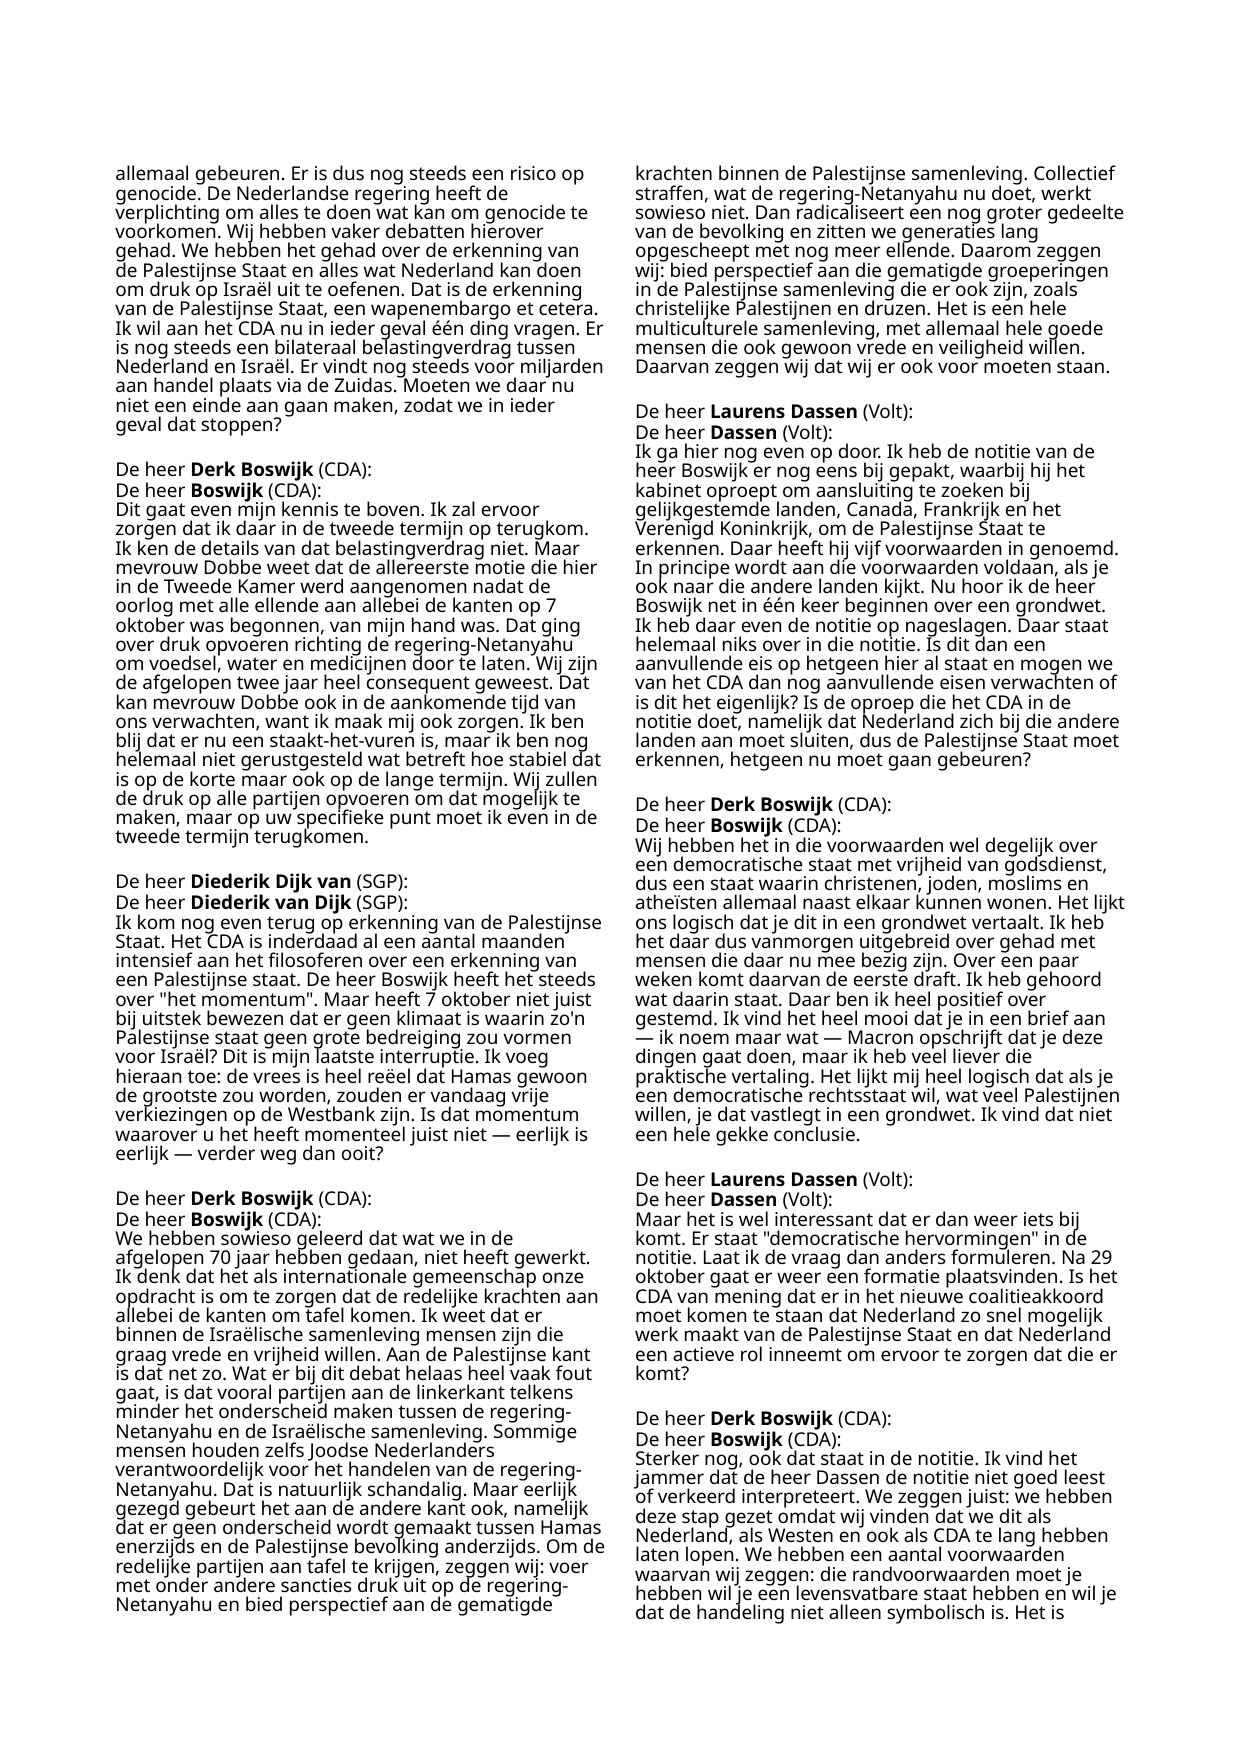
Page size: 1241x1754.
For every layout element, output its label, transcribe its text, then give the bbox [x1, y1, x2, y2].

text De heer Boswijk (CDA): [115, 482, 605, 501]
text Ik kom nog even terug op erkenning van de Palestijnse Staat. Het CDA is inderdaad al een aantal maanden intensief aan het filosoferen over een erkenning van een Palestijnse staat. De heer Boswijk heeft het steeds over "het momentum". Maar heeft 7 oktober niet juist bij uitstek bewezen dat er geen klimaat is waarin zo'n Palestijnse staat geen grote bedreiging zou vormen voor Israël? Dit is mijn laatste interruptie. Ik voeg hieraan toe: de vrees is heel reëel dat Hamas gewoon de grootste zou worden, zouden er vandaag vrije verkiezingen op de Westbank zijn. Is dat momentum waarover u het heeft momenteel juist niet — eerlijk is eerlijk — verder weg dan ooit? [115, 914, 605, 1164]
text krachten binnen de Palestijnse samenleving. Collectief straffen, wat de regering-Netanyahu nu doet, werkt sowieso niet. Dan radicaliseert een nog groter gedeelte van de bevolking en zitten we generaties lang opgescheept met nog meer ellende. Daarom zeggen wij: bied perspectief aan die gematigde groeperingen in de Palestijnse samenleving die er ook zijn, zoals christelijke Palestijnen en druzen. Het is een hele multiculturele samenleving, met allemaal hele goede mensen die ook gewoon vrede en veiligheid willen. Daarvan zeggen wij dat wij er ook voor moeten staan. [635, 165, 1125, 377]
text De heer Dassen (Volt): [635, 424, 1125, 443]
text De heer Laurens Dassen (Volt): [635, 398, 1125, 424]
text De heer Boswijk (CDA): [115, 1211, 605, 1230]
text De heer Dassen (Volt): [635, 1191, 1125, 1211]
text De heer Derk Boswijk (CDA): [635, 792, 1125, 817]
text De heer Derk Boswijk (CDA): [115, 456, 605, 482]
text Wij hebben het in die voorwaarden wel degelijk over een democratische staat met vrijheid van godsdienst, dus een staat waarin christenen, joden, moslims en atheïsten allemaal naast elkaar kunnen wonen. Het lijkt ons logisch dat je dit in een grondwet vertaalt. Ik heb het daar dus vanmorgen uitgebreid over gehad met mensen die daar nu mee bezig zijn. Over een paar weken komt daarvan de eerste draft. Ik heb gehoord wat daarin staat. Daar ben ik heel positief over gestemd. Ik vind het heel mooi dat je in een brief aan — ik noem maar wat — Macron opschrijft dat je deze dingen gaat doen, maar ik heb veel liever die praktische vertaling. Het lijkt mij heel logisch dat als je een democratische rechtsstaat wil, wat veel Palestijnen willen, je dat vastlegt in een grondwet. Ik vind dat niet een hele gekke conclusie. [635, 837, 1125, 1145]
text We hebben sowieso geleerd dat wat we in de afgelopen 70 jaar hebben gedaan, niet heeft gewerkt. Ik denk dat het als internationale gemeenschap onze opdracht is om te zorgen dat de redelijke krachten aan allebei de kanten om tafel komen. Ik weet dat er binnen de Israëlische samenleving mensen zijn die graag vrede en vrijheid willen. Aan de Palestijnse kant is dat net zo. Wat er bij dit debat helaas heel vaak fout gaat, is dat vooral partijen aan de linkerkant telkens minder het onderscheid maken tussen de regering-Netanyahu en de Israëlische samenleving. Sommige mensen houden zelfs Joodse Nederlanders verantwoordelijk voor het handelen van de regering-Netanyahu. Dat is natuurlijk schandalig. Maar eerlijk gezegd gebeurt het aan de andere kant ook, namelijk dat er geen onderscheid wordt gemaakt tussen Hamas enerzijds en de Palestijnse bevolking anderzijds. Om de redelijke partijen aan tafel te krijgen, zeggen wij: voer met onder andere sancties druk uit op de regering-Netanyahu en bied perspectief aan de gematigde [115, 1230, 605, 1615]
text De heer Derk Boswijk (CDA): [635, 1405, 1125, 1431]
text De heer Boswijk (CDA): [635, 1431, 1125, 1450]
text De heer Boswijk (CDA): [635, 817, 1125, 837]
text De heer Diederik Dijk van (SGP): [115, 869, 605, 894]
text Maar het is wel interessant dat er dan weer iets bij komt. Er staat "democratische hervormingen" in de notitie. Laat ik de vraag dan anders formuleren. Na 29 oktober gaat er weer een formatie plaatsvinden. Is het CDA van mening dat er in het nieuwe coalitieakkoord moet komen te staan dat Nederland zo snel mogelijk werk maakt van de Palestijnse Staat en dat Nederland een actieve rol inneemt om ervoor te zorgen dat die er komt? [635, 1211, 1125, 1384]
text De heer Derk Boswijk (CDA): [115, 1185, 605, 1211]
text De heer Laurens Dassen (Volt): [635, 1166, 1125, 1191]
text De heer Diederik van Dijk (SGP): [115, 894, 605, 914]
text Sterker nog, ook dat staat in de notitie. Ik vind het jammer dat de heer Dassen de notitie niet goed leest of verkeerd interpreteert. We zeggen juist: we hebben deze stap gezet omdat wij vinden dat we dit als Nederland, als Westen en ook als CDA te lang hebben laten lopen. We hebben een aantal voorwaarden waarvan wij zeggen: die randvoorwaarden moet je hebben wil je een levensvatbare staat hebben en wil je dat de handeling niet alleen symbolisch is. Het is [635, 1450, 1125, 1623]
text Dit gaat even mijn kennis te boven. Ik zal ervoor zorgen dat ik daar in de tweede termijn op terugkom. Ik ken de details van dat belastingverdrag niet. Maar mevrouw Dobbe weet dat de allereerste motie die hier in de Tweede Kamer werd aangenomen nadat de oorlog met alle ellende aan allebei de kanten op 7 oktober was begonnen, van mijn hand was. Dat ging over druk opvoeren richting de regering-Netanyahu om voedsel, water en medicijnen door te laten. Wij zijn de afgelopen twee jaar heel consequent geweest. Dat kan mevrouw Dobbe ook in de aankomende tijd van ons verwachten, want ik maak mij ook zorgen. Ik ben blij dat er nu een staakt-het-vuren is, maar ik ben nog helemaal niet gerustgesteld wat betreft hoe stabiel dat is op de korte maar ook op de lange termijn. Wij zullen de druk op alle partijen opvoeren om dat mogelijk te maken, maar op uw specifieke punt moet ik even in de tweede termijn terugkomen. [115, 501, 605, 848]
text allemaal gebeuren. Er is dus nog steeds een risico op genocide. De Nederlandse regering heeft de verplichting om alles te doen wat kan om genocide te voorkomen. Wij hebben vaker debatten hierover gehad. We hebben het gehad over de erkenning van de Palestijnse Staat en alles wat Nederland kan doen om druk op Israël uit te oefenen. Dat is de erkenning van de Palestijnse Staat, een wapenembargo et cetera. Ik wil aan het CDA nu in ieder geval één ding vragen. Er is nog steeds een bilateraal belastingverdrag tussen Nederland en Israël. Er vindt nog steeds voor miljarden aan handel plaats via de Zuidas. Moeten we daar nu niet een einde aan gaan maken, zodat we in ieder geval dat stoppen? [115, 165, 605, 435]
text Ik ga hier nog even op door. Ik heb de notitie van de heer Boswijk er nog eens bij gepakt, waarbij hij het kabinet oproept om aansluiting te zoeken bij gelijkgestemde landen, Canada, Frankrijk en het Verenigd Koninkrijk, om de Palestijnse Staat te erkennen. Daar heeft hij vijf voorwaarden in genoemd. In principe wordt aan die voorwaarden voldaan, als je ook naar die andere landen kijkt. Nu hoor ik de heer Boswijk net in één keer beginnen over een grondwet. Ik heb daar even de notitie op nageslagen. Daar staat helemaal niks over in die notitie. Is dit dan een aanvullende eis op hetgeen hier al staat en mogen we van het CDA dan nog aanvullende eisen verwachten of is dit het eigenlijk? Is de oproep die het CDA in de notitie doet, namelijk dat Nederland zich bij die andere landen aan moet sluiten, dus de Palestijnse Staat moet erkennen, hetgeen nu moet gaan gebeuren? [635, 443, 1125, 771]
